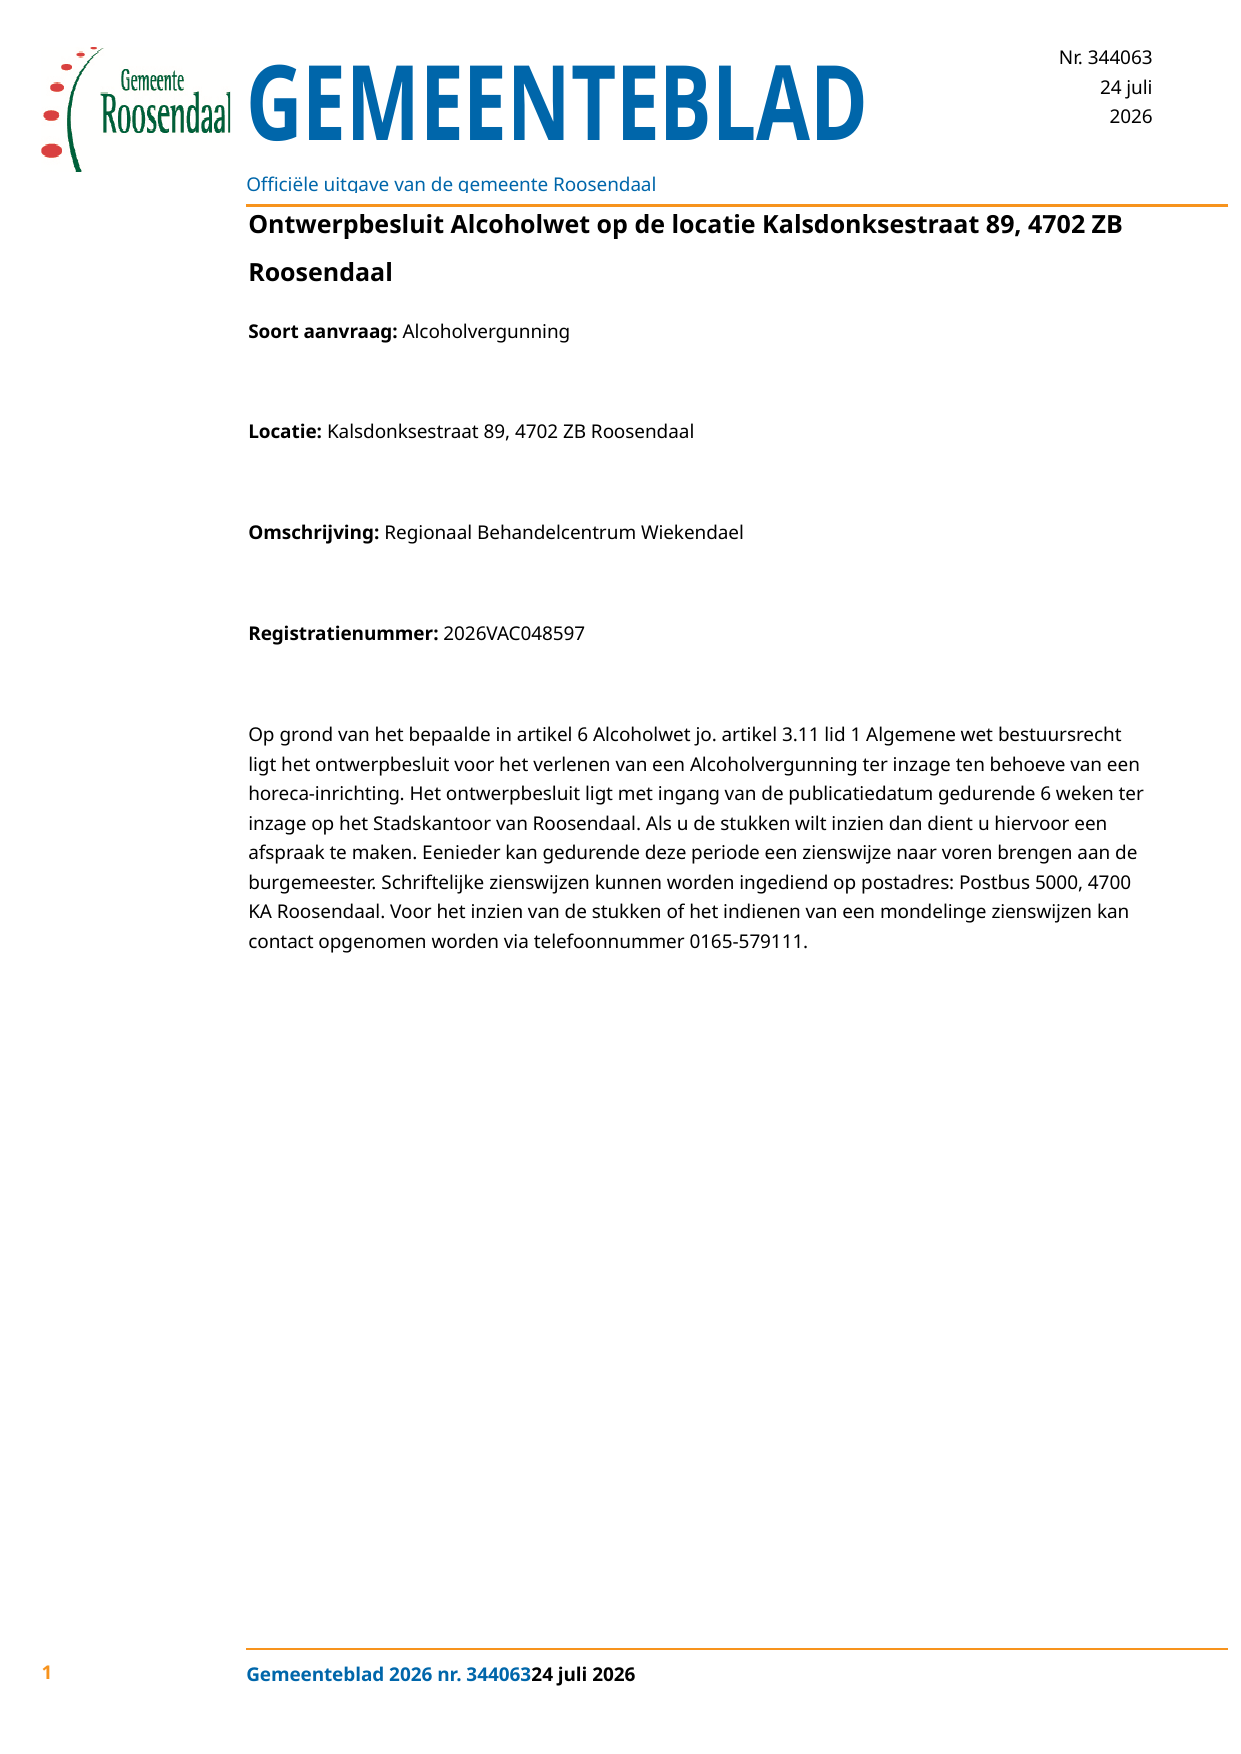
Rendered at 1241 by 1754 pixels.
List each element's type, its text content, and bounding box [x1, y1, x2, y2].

text Ontwerpbesluit Alcoholwet op de locatie Kalsdonksestraat 89, 4702 ZB Roosendaal [248, 207, 1152, 288]
text Omschrijving: Regionaal Behandelcentrum Wiekendael [248, 519, 1152, 545]
picture [41, 47, 231, 172]
text Soort aanvraag: Alcoholvergunning [248, 318, 1152, 344]
text Op grond van het bepaalde in artikel 6 Alcoholwet jo. artikel 3.11 lid 1 Algemene wet bestuursrecht ligt het ontwerpbesluit voor het verlenen van een Alcoholvergunning ter inzage ten behoeve van een horeca-inrichting. Het ontwerpbesluit ligt met ingang van de publicatiedatum gedurende 6 weken ter inzage op het Stadskantoor van Roosendaal. Als u de stukken wilt inzien dan dient u hiervoor een afspraak te maken. Eenieder kan gedurende deze periode een zienswijze naar voren brengen aan de burgemeester. Schriftelijke zienswijzen kunnen worden ingediend op postadres: Postbus 5000, 4700 KA Roosendaal. Voor het inzien van de stukken of het indienen van een mondelinge zienswijzen kan contact opgenomen worden via telefoonnummer 0165-579111. [248, 721, 1152, 954]
text Registratienummer: 2026VAC048597 [248, 620, 1152, 646]
text Locatie: Kalsdonksestraat 89, 4702 ZB Roosendaal [248, 419, 1152, 444]
